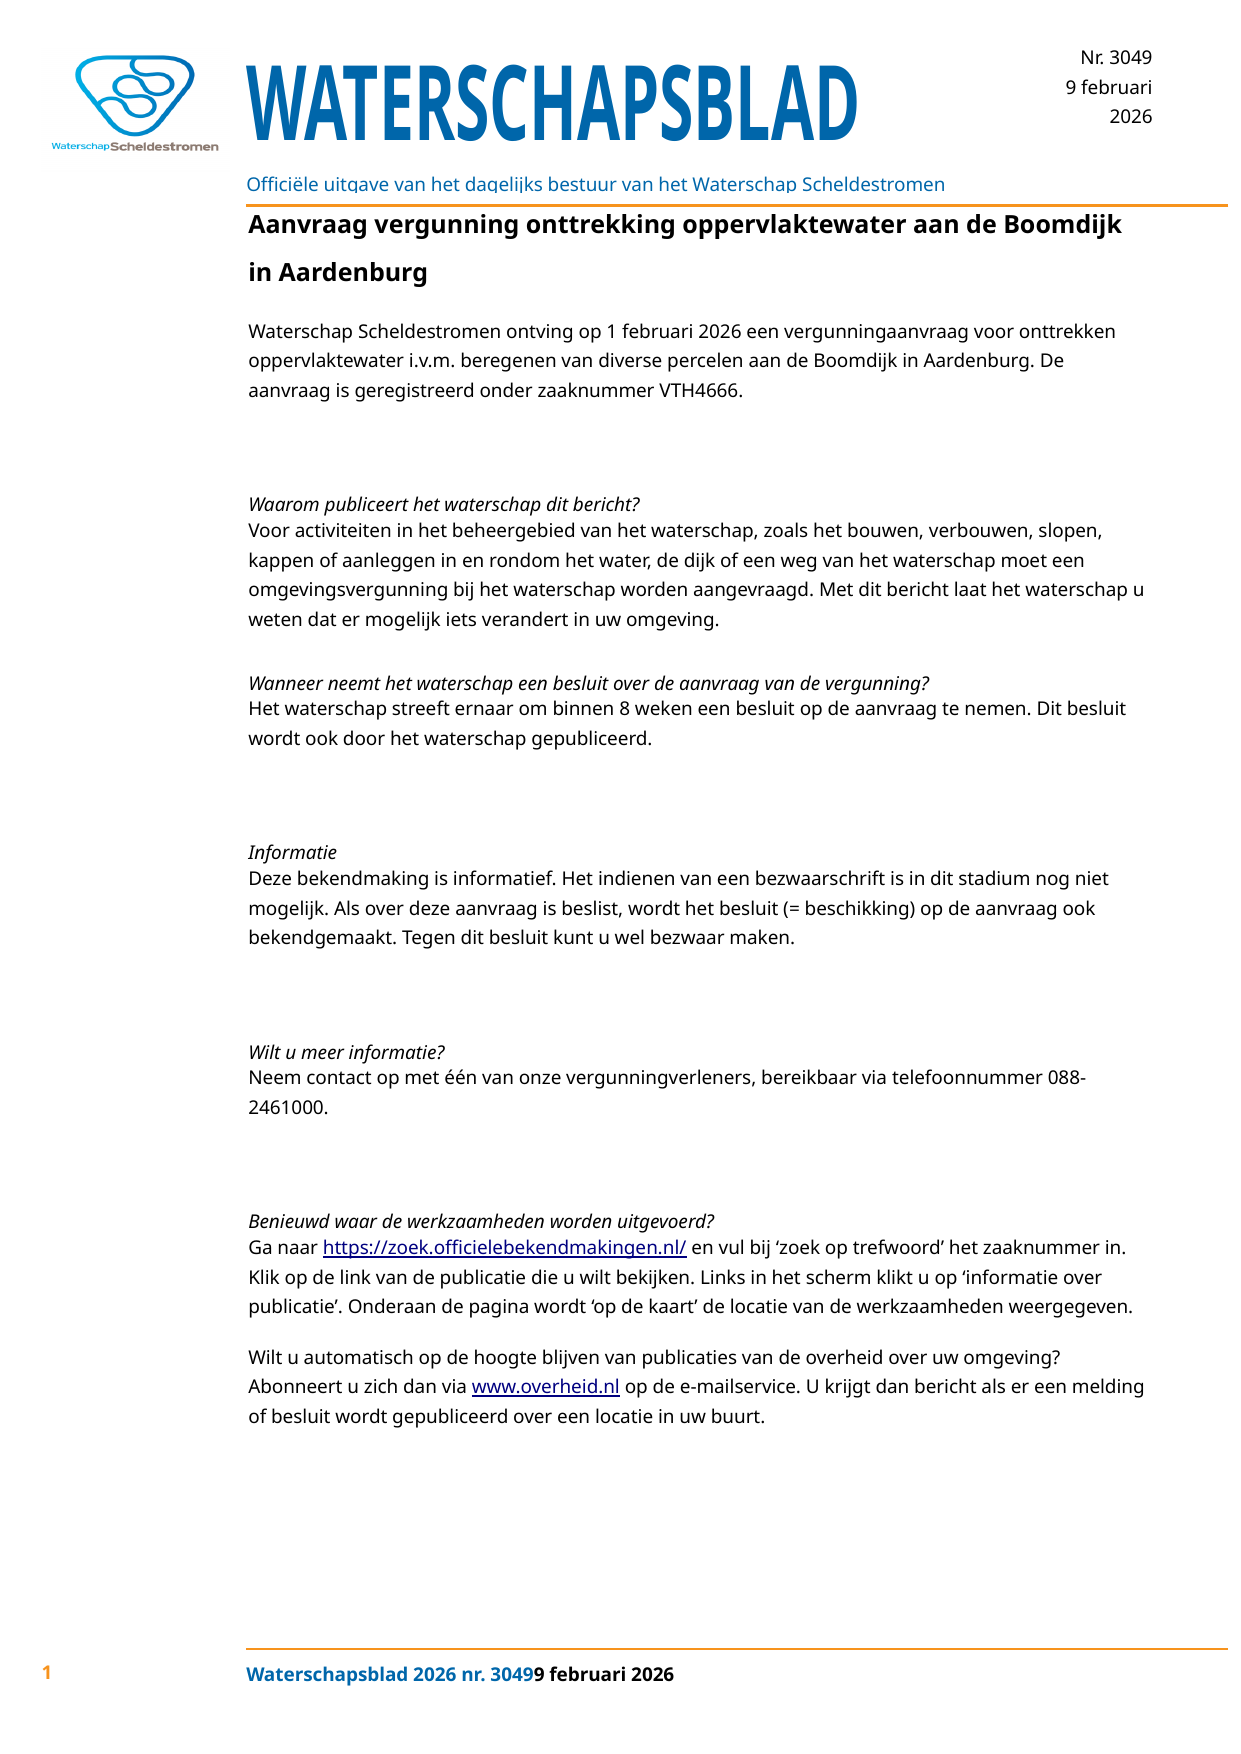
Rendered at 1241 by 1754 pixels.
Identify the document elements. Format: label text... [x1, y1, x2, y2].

picture [41, 47, 231, 172]
text Neem contact op met één van onze vergunningverleners, bereikbaar via telefoonnummer 088-2461000. [248, 1064, 1152, 1120]
text Ga naar https://zoek.officielebekendmakingen.nl/ en vul bij ‘zoek op trefwoord’ het zaaknummer in. Klik op de link van de publicatie die u wilt bekijken. Links in het scherm klikt u op ‘informatie over publicatie’. Onderaan de pagina wordt ‘op de kaart’ de locatie van de werkzaamheden weergegeven. [248, 1234, 1152, 1319]
text Het waterschap streeft ernaar om binnen 8 weken een besluit op de aanvraag te nemen. Dit besluit wordt ook door het waterschap gepubliceerd. [248, 696, 1152, 751]
text Wilt u automatisch op de hoogte blijven van publicaties van de overheid over uw omgeving? Abonneert u zich dan via www.overheid.nl op de e-mailservice. U krijgt dan bericht als er een melding of besluit wordt gepubliceerd over een locatie in uw buurt. [248, 1344, 1152, 1429]
text Benieuwd waar de werkzaamheden worden uitgevoerd? [248, 1208, 1152, 1234]
text Aanvraag vergunning onttrekking oppervlaktewater aan de Boomdijk in Aardenburg [248, 207, 1152, 288]
text Waterschap Scheldestromen ontving op 1 februari 2026 een vergunningaanvraag voor onttrekken oppervlaktewater i.v.m. beregenen van diverse percelen aan de Boomdijk in Aardenburg. De aanvraag is geregistreerd onder zaaknummer VTH4666. [248, 318, 1152, 403]
text Wilt u meer informatie? [248, 1039, 1152, 1064]
text Wanneer neemt het waterschap een besluit over de aanvraag van de vergunning? [248, 670, 1152, 696]
text Informatie [248, 839, 1152, 865]
text Voor activiteiten in het beheergebied van het waterschap, zoals het bouwen, verbouwen, slopen, kappen of aanleggen in en rondom het water, de dijk of een weg van het waterschap moet een omgevingsvergunning bij het waterschap worden aangevraagd. Met dit bericht laat het waterschap u weten dat er mogelijk iets verandert in uw omgeving. [248, 517, 1152, 632]
text Waarom publiceert het waterschap dit bericht? [248, 491, 1152, 517]
text Deze bekendmaking is informatief. Het indienen van een bezwaarschrift is in dit stadium nog niet mogelijk. Als over deze aanvraag is beslist, wordt het besluit (= beschikking) op de aanvraag ook bekendgemaakt. Tegen dit besluit kunt u wel bezwaar maken. [248, 865, 1152, 950]
